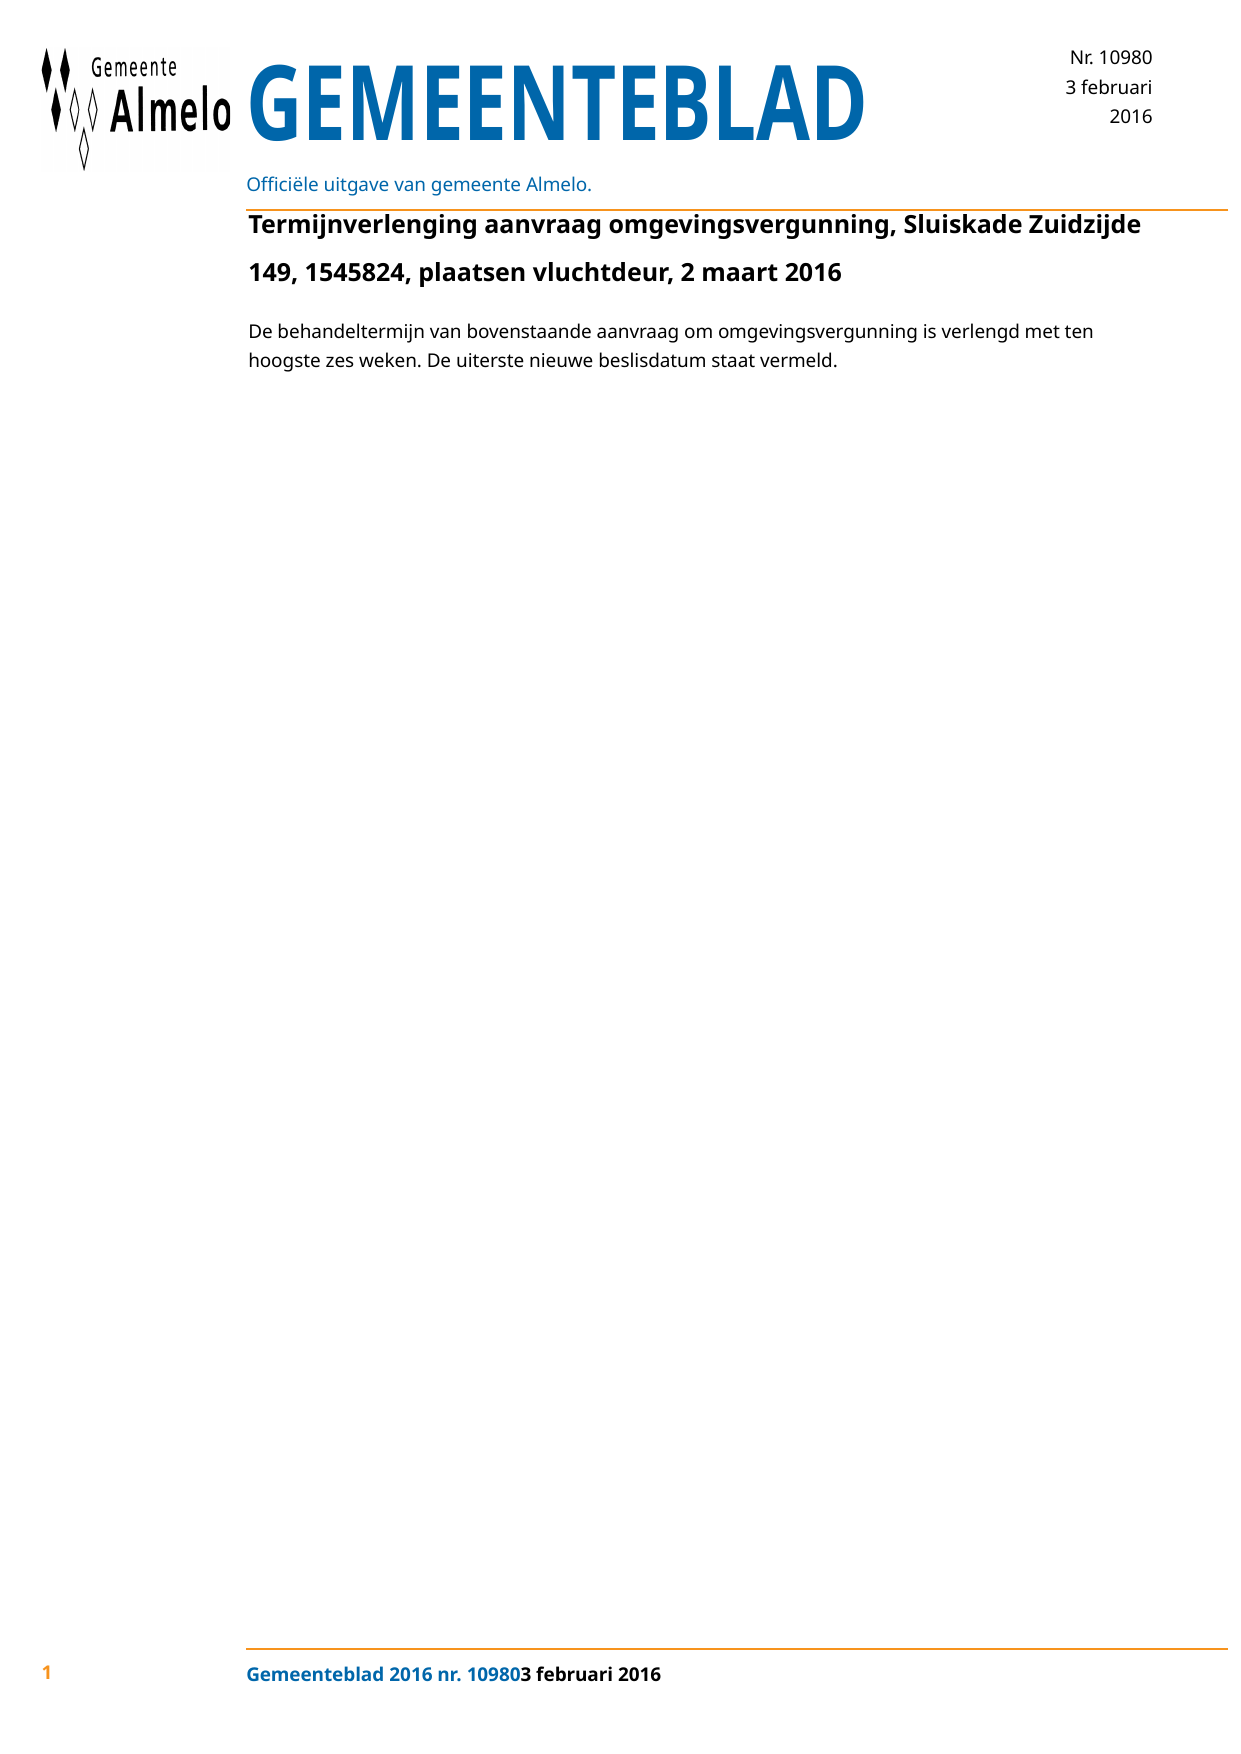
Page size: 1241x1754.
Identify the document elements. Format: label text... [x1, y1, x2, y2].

picture [41, 47, 231, 172]
text Termijnverlenging aanvraag omgevingsvergunning, Sluiskade Zuidzijde 149, 1545824, plaatsen vluchtdeur, 2 maart 2016 [248, 211, 1152, 288]
text De behandeltermijn van bovenstaande aanvraag om omgevingsvergunning is verlengd met ten hoogste zes weken. De uiterste nieuwe beslisdatum staat vermeld. [248, 318, 1152, 373]
